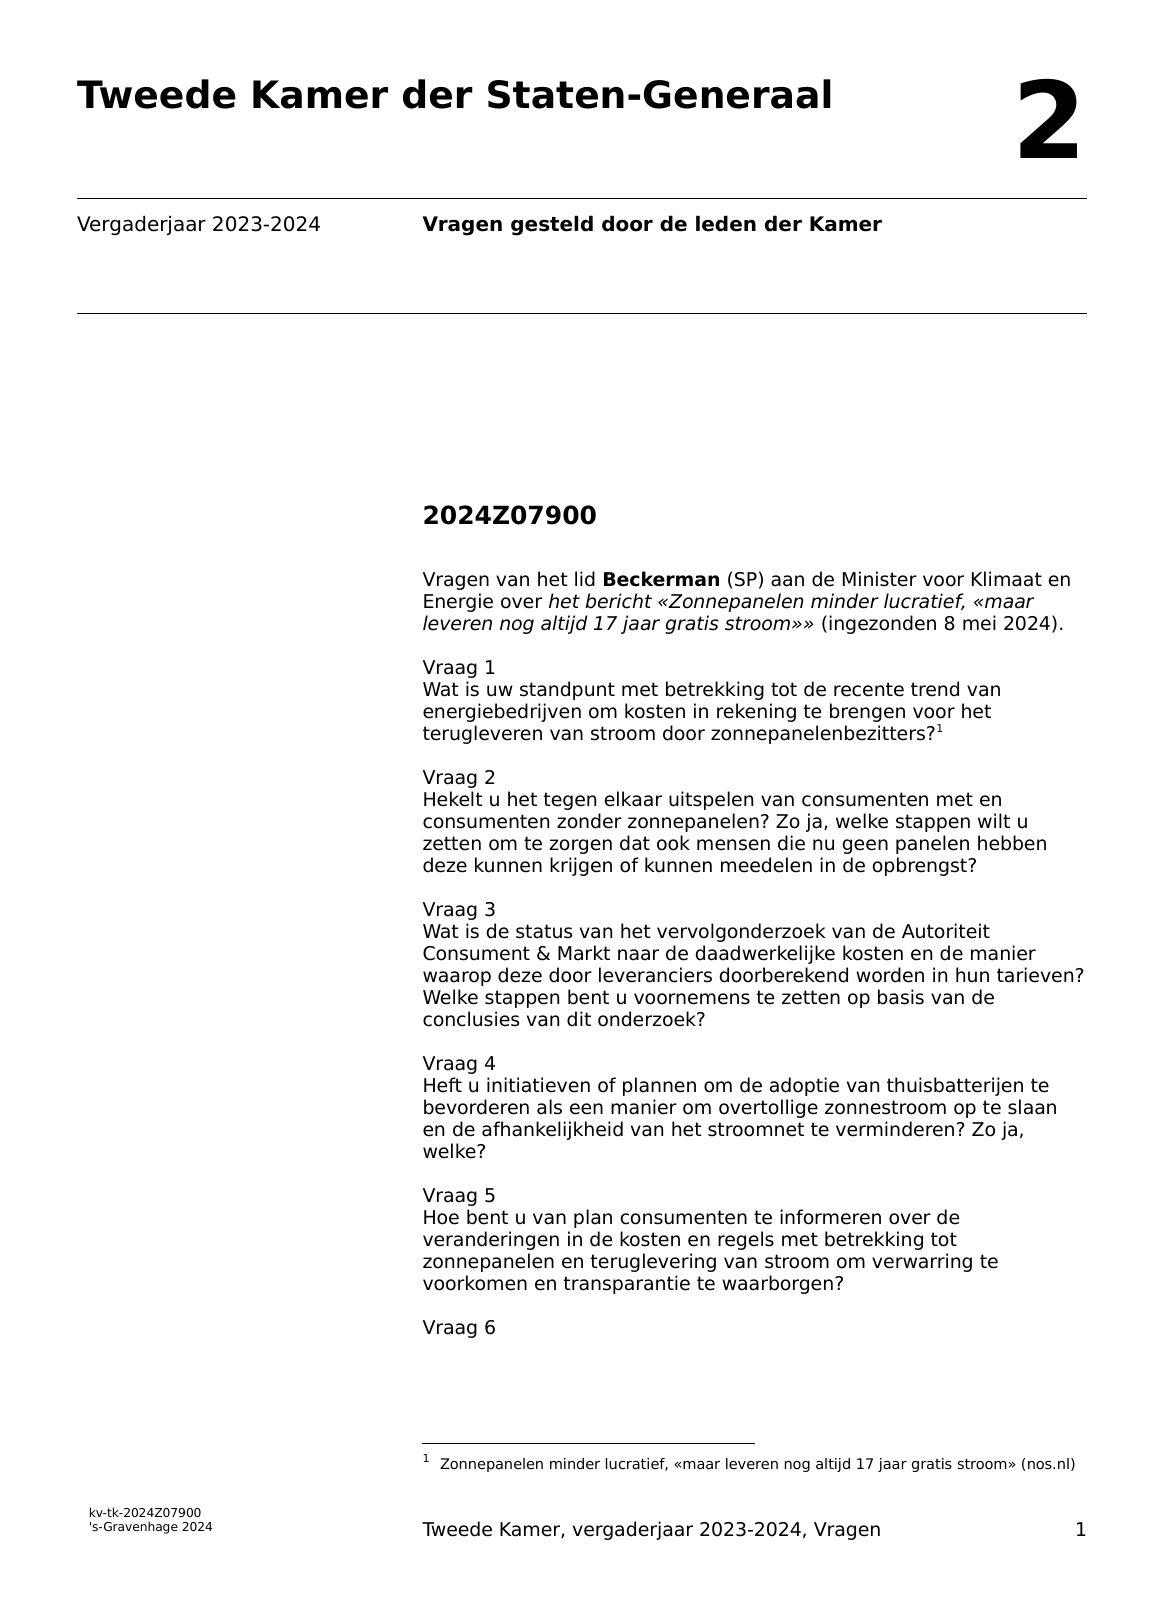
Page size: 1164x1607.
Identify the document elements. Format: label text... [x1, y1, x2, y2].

text Vraag 1 [422, 657, 1087, 679]
text Wat is de status van het vervolgonderzoek van de Autoriteit Consument & Markt naar de daadwerkelijke kosten en de manier waarop deze door leveranciers doorberekend worden in hun tarieven? Welke stappen bent u voornemens te zetten op basis van de conclusies van dit onderzoek? [422, 921, 1087, 1031]
text Vragen van het lid Beckerman (SP) aan de Minister voor Klimaat en Energie over het bericht «Zonnepanelen minder lucratief, «maar leveren nog altijd 17 jaar gratis stroom»» (ingezonden 8 mei 2024). [422, 569, 1087, 635]
text 2024Z07900 [422, 501, 1087, 531]
table_cell Vragen gesteld door de leden der Kamer [422, 199, 1087, 313]
text Hoe bent u van plan consumenten te informeren over de veranderingen in de kosten en regels met betrekking tot zonnepanelen en teruglevering van stroom om verwarring te voorkomen en transparantie te waarborgen? [422, 1207, 1087, 1295]
text Vraag 3 [422, 899, 1087, 921]
text kv-tk-2024Z07900 [88, 1506, 323, 1520]
text Vraag 4 [422, 1053, 1087, 1075]
text Wat is uw standpunt met betrekking tot de recente trend van energiebedrijven om kosten in rekening te brengen voor het terugleveren van stroom door zonnepanelenbezitters? [422, 679, 1087, 745]
text Heft u initiatieven of plannen om de adoptie van thuisbatterijen te bevorderen als een manier om overtollige zonnestroom op te slaan en de afhankelijkheid van het stroomnet te verminderen? Zo ja, welke? [422, 1075, 1087, 1163]
table_header Tweede Kamer der Staten-Generaal [77, 59, 886, 198]
text Zonnepanelen minder lucratief, «maar leveren nog altijd 17 jaar gratis stroom» (nos.nl) [422, 1452, 1087, 1474]
table_header 2 [886, 59, 1087, 198]
table_cell Vergaderjaar 2023-2024 [77, 199, 422, 313]
text Vraag 2 [422, 767, 1087, 789]
text Vraag 5 [422, 1185, 1087, 1207]
text Hekelt u het tegen elkaar uitspelen van consumenten met en consumenten zonder zonnepanelen? Zo ja, welke stappen wilt u zetten om te zorgen dat ook mensen die nu geen panelen hebben deze kunnen krijgen of kunnen meedelen in de opbrengst? [422, 789, 1087, 877]
text 's-Gravenhage 2024 [88, 1520, 323, 1534]
text Vraag 6 [422, 1317, 1087, 1339]
